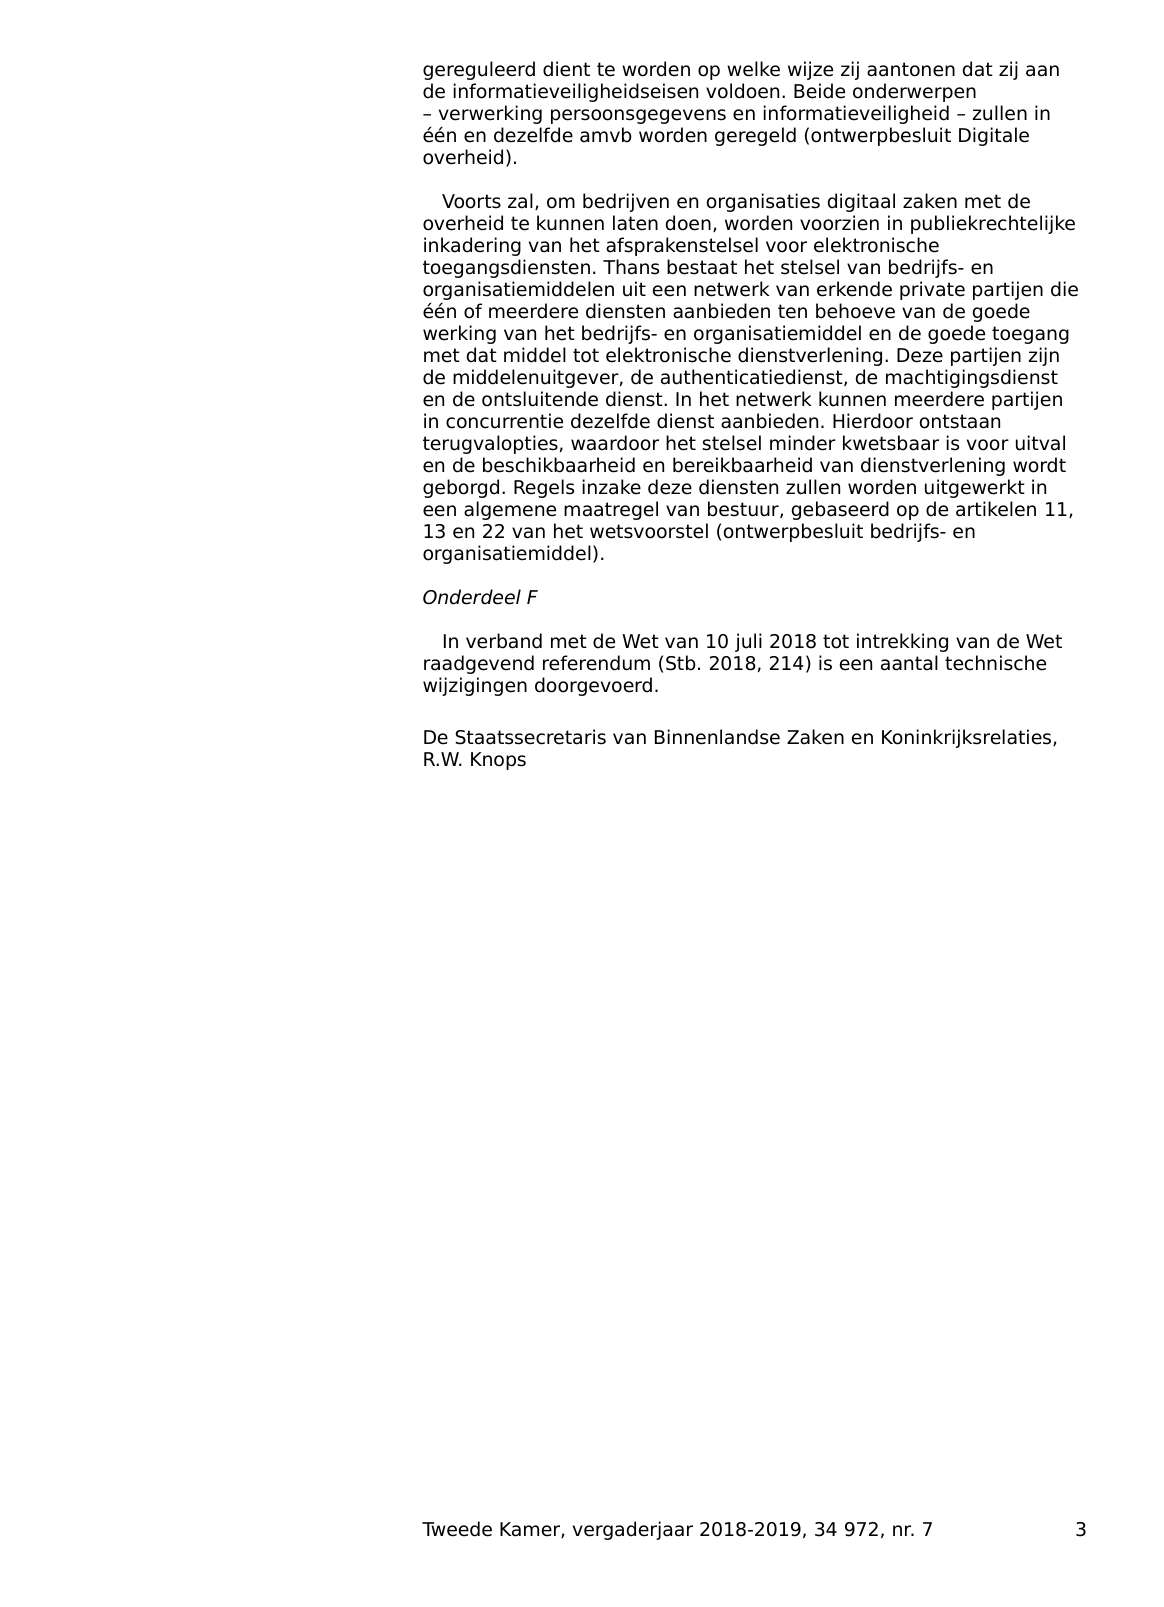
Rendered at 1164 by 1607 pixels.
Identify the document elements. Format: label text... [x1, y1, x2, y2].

text De Staatssecretaris van Binnenlandse Zaken en Koninkrijksrelaties, R.W. Knops [422, 727, 1087, 771]
text In verband met de Wet van 10 juli 2018 tot intrekking van de Wet raadgevend referendum (Stb. 2018, 214) is een aantal technische wijzigingen doorgevoerd. [422, 631, 1087, 697]
text Voorts zal, om bedrijven en organisaties digitaal zaken met de overheid te kunnen laten doen, worden voorzien in publiekrechtelijke inkadering van het afsprakenstelsel voor elektronische toegangsdiensten. Thans bestaat het stelsel van bedrijfs- en organisatiemiddelen uit een netwerk van erkende private partijen die één of meerdere diensten aanbieden ten behoeve van de goede werking van het bedrijfs- en organisatiemiddel en de goede toegang met dat middel tot elektronische dienstverlening. Deze partijen zijn de middelenuitgever, de authenticatiedienst, de machtigingsdienst en de ontsluitende dienst. In het netwerk kunnen meerdere partijen in concurrentie dezelfde dienst aanbieden. Hierdoor ontstaan terugvalopties, waardoor het stelsel minder kwetsbaar is voor uitval en de beschikbaarheid en bereikbaarheid van dienstverlening wordt geborgd. Regels inzake deze diensten zullen worden uitgewerkt in een algemene maatregel van bestuur, gebaseerd op de artikelen 11, 13 en 22 van het wetsvoorstel (ontwerpbesluit bedrijfs- en organisatiemiddel). [422, 191, 1087, 565]
text gereguleerd dient te worden op welke wijze zij aantonen dat zij aan de informatieveiligheidseisen voldoen. Beide onderwerpen – verwerking persoonsgegevens en informatieveiligheid – zullen in één en dezelfde amvb worden geregeld (ontwerpbesluit Digitale overheid). [422, 59, 1087, 169]
subtitle Onderdeel F [422, 587, 1087, 609]
